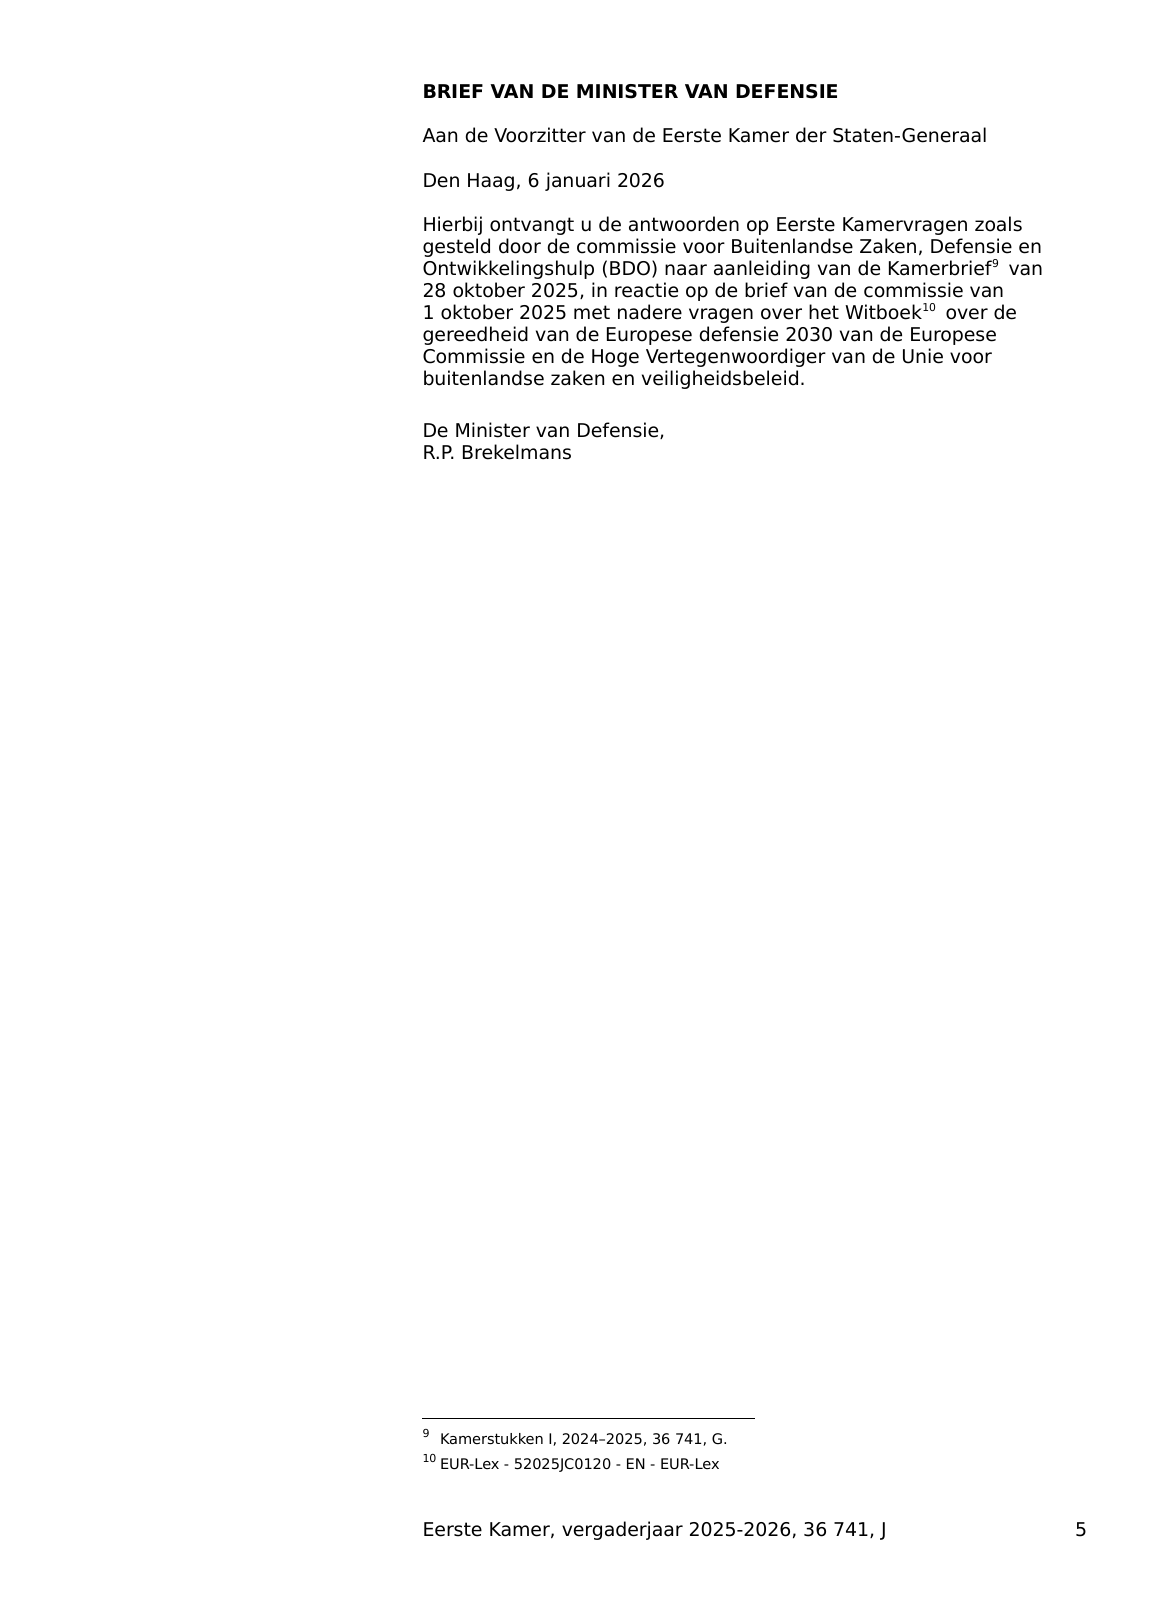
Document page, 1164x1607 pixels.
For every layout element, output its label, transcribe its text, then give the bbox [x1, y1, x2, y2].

subtitle BRIEF VAN DE MINISTER VAN DEFENSIE [422, 81, 1087, 103]
text Aan de Voorzitter van de Eerste Kamer der Staten-Generaal [422, 125, 1087, 147]
text Hierbij ontvangt u de antwoorden op Eerste Kamervragen zoals gesteld door de commissie voor Buitenlandse Zaken, Defensie en Ontwikkelingshulp (BDO) naar aanleiding van de Kamerbrief van 28 oktober 2025, in reactie op de brief van de commissie van 1 oktober 2025 met nadere vragen over het Witboek over de gereedheid van de Europese defensie 2030 van de Europese Commissie en de Hoge Vertegenwoordiger van de Unie voor buitenlandse zaken en veiligheidsbeleid. [422, 214, 1087, 389]
text EUR-Lex - 52025JC0120 - EN - EUR-Lex [422, 1452, 1087, 1474]
text Den Haag, 6 januari 2026 [422, 169, 1087, 192]
text De Minister van Defensie, R.P. Brekelmans [422, 419, 1087, 463]
text Kamerstukken I, 2024–2025, 36 741, G. [422, 1427, 1087, 1449]
